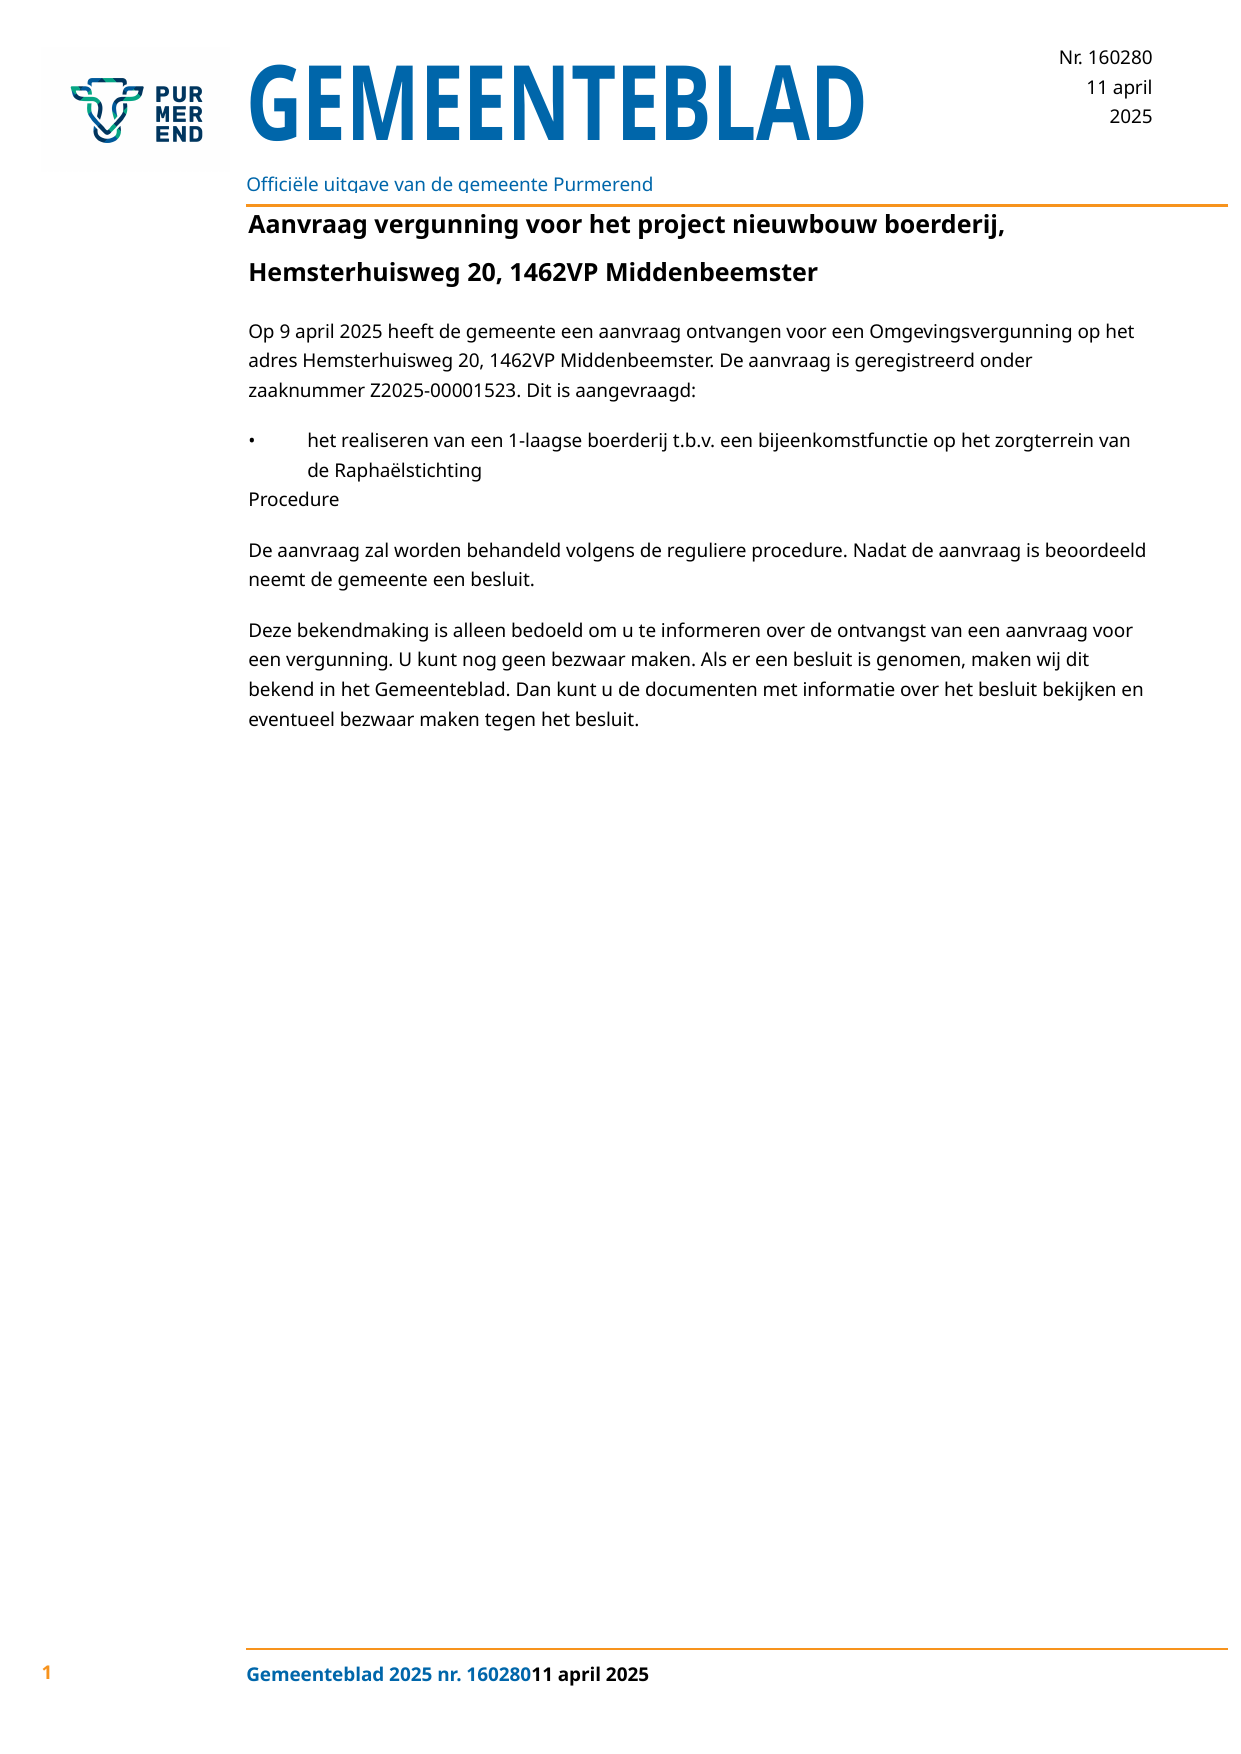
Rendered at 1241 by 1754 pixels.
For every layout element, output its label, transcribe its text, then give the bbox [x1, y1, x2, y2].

text Aanvraag vergunning voor het project nieuwbouw boerderij, Hemsterhuisweg 20, 1462VP Middenbeemster [248, 207, 1152, 288]
text Op 9 april 2025 heeft de gemeente een aanvraag ontvangen voor een Omgevingsvergunning op het adres Hemsterhuisweg 20, 1462VP Middenbeemster. De aanvraag is geregistreerd onder zaaknummer Z2025-00001523. Dit is aangevraagd: [248, 318, 1152, 403]
picture [41, 47, 231, 172]
text Deze bekendmaking is alleen bedoeld om u te informeren over de ontvangst van een aanvraag voor een vergunning. U kunt nog geen bezwaar maken. Als er een besluit is genomen, maken wij dit bekend in het Gemeenteblad. Dan kunt u de documenten met informatie over het besluit bekijken en eventueel bezwaar maken tegen het besluit. [248, 617, 1152, 732]
list het realiseren van een 1-laagse boerderij t.b.v. een bijeenkomstfunctie op het zorgterrein van de Raphaëlstichting [248, 427, 1152, 483]
text Procedure [248, 487, 1152, 512]
text De aanvraag zal worden behandeld volgens de reguliere procedure. Nadat de aanvraag is beoordeeld neemt de gemeente een besluit. [248, 537, 1152, 592]
